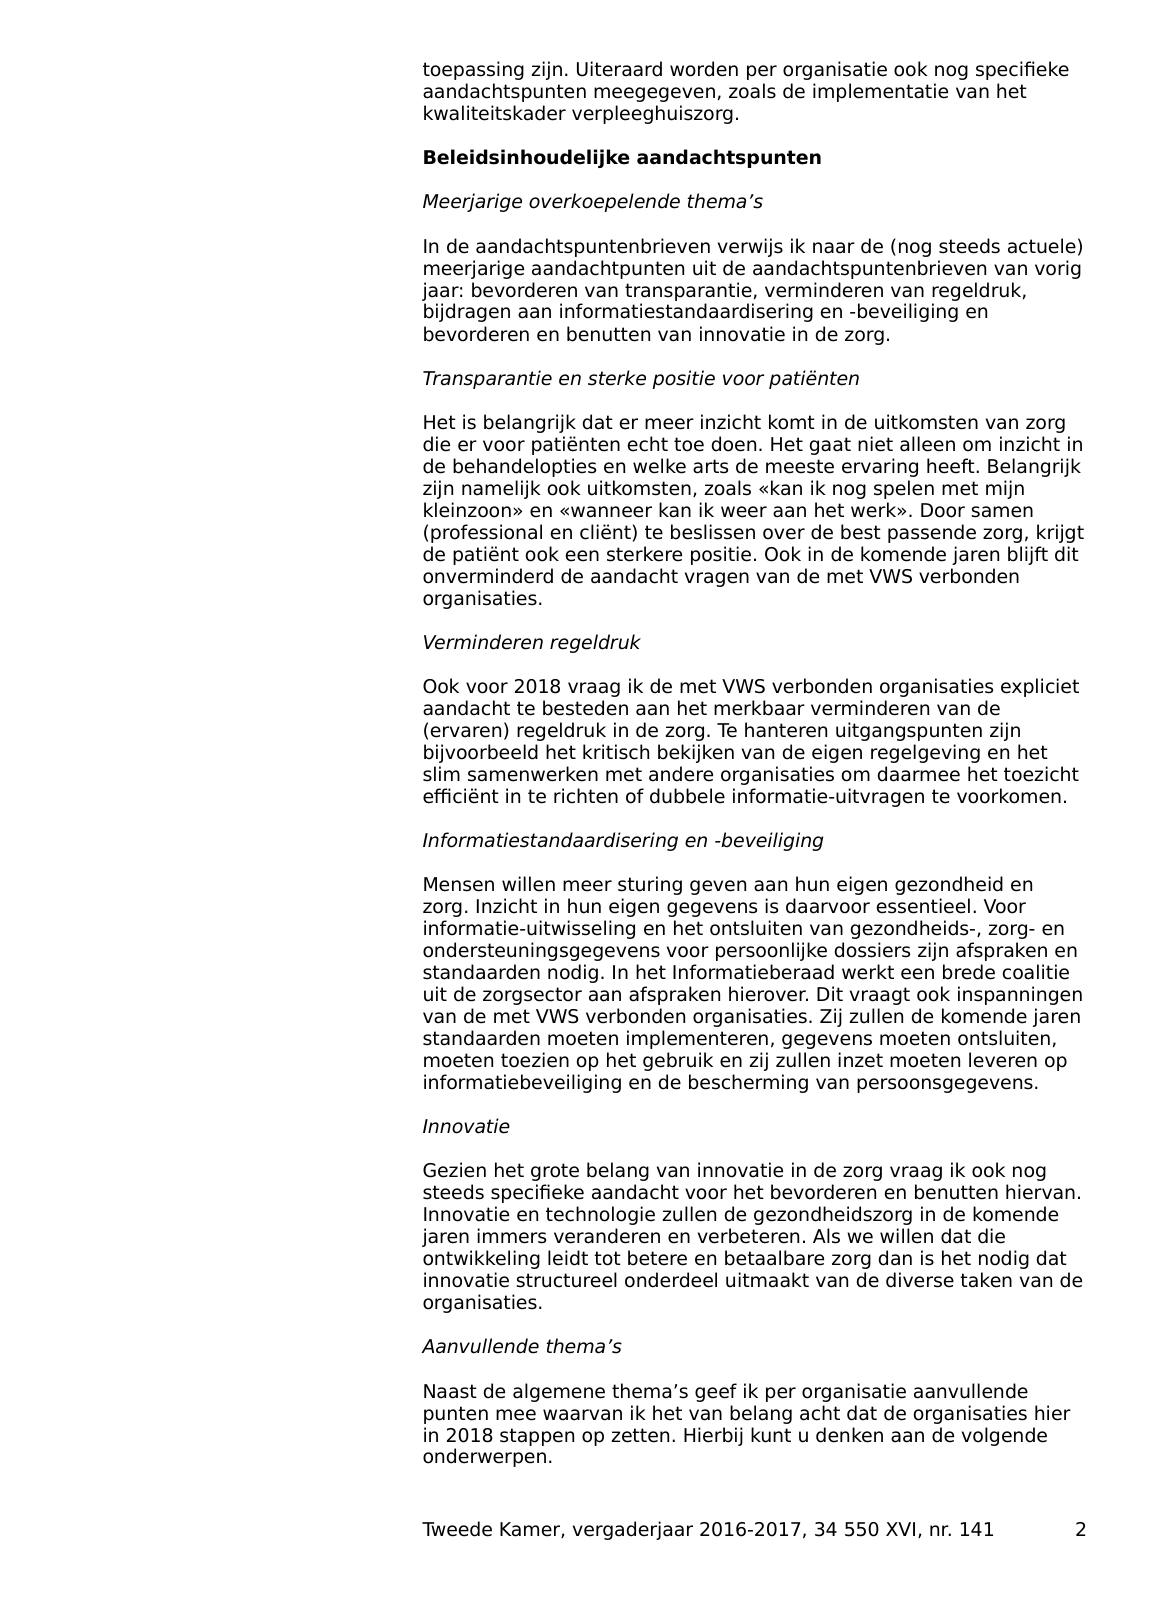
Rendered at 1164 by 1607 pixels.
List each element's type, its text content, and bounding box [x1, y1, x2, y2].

text Naast de algemene thema’s geef ik per organisatie aanvullende punten mee waarvan ik het van belang acht dat de organisaties hier in 2018 stappen op zetten. Hierbij kunt u denken aan de volgende onderwerpen. [422, 1381, 1087, 1468]
text Mensen willen meer sturing geven aan hun eigen gezondheid en zorg. Inzicht in hun eigen gegevens is daarvoor essentieel. Voor informatie-uitwisseling en het ontsluiten van gezondheids-, zorg- en ondersteuningsgegevens voor persoonlijke dossiers zijn afspraken en standaarden nodig. In het Informatieberaad werkt een brede coalitie uit de zorgsector aan afspraken hierover. Dit vraagt ook inspanningen van de met VWS verbonden organisaties. Zij zullen de komende jaren standaarden moeten implementeren, gegevens moeten ontsluiten, moeten toezien op het gebruik en zij zullen inzet moeten leveren op informatiebeveiliging en de bescherming van persoonsgegevens. [422, 874, 1087, 1094]
text toepassing zijn. Uiteraard worden per organisatie ook nog specifieke aandachtspunten meegegeven, zoals de implementatie van het kwaliteitskader verpleeghuiszorg. [422, 59, 1087, 125]
subtitle Informatiestandaardisering en -beveiliging [422, 830, 1087, 852]
subtitle Verminderen regeldruk [422, 632, 1087, 654]
text Ook voor 2018 vraag ik de met VWS verbonden organisaties expliciet aandacht te besteden aan het merkbaar verminderen van de (ervaren) regeldruk in de zorg. Te hanteren uitgangspunten zijn bijvoorbeeld het kritisch bekijken van de eigen regelgeving en het slim samenwerken met andere organisaties om daarmee het toezicht efficiënt in te richten of dubbele informatie-uitvragen te voorkomen. [422, 676, 1087, 808]
text Gezien het grote belang van innovatie in de zorg vraag ik ook nog steeds specifieke aandacht voor het bevorderen en benutten hiervan. Innovatie en technologie zullen de gezondheidszorg in de komende jaren immers veranderen en verbeteren. Als we willen dat die ontwikkeling leidt tot betere en betaalbare zorg dan is het nodig dat innovatie structureel onderdeel uitmaakt van de diverse taken van de organisaties. [422, 1160, 1087, 1314]
subtitle Beleidsinhoudelijke aandachtspunten [422, 147, 1087, 169]
subtitle Aanvullende thema’s [422, 1336, 1087, 1358]
subtitle Innovatie [422, 1116, 1087, 1138]
subtitle Meerjarige overkoepelende thema’s [422, 191, 1087, 213]
text In de aandachtspuntenbrieven verwijs ik naar de (nog steeds actuele) meerjarige aandachtpunten uit de aandachtspuntenbrieven van vorig jaar: bevorderen van transparantie, verminderen van regeldruk, bijdragen aan informatiestandaardisering en -beveiliging en bevorderen en benutten van innovatie in de zorg. [422, 236, 1087, 345]
text Het is belangrijk dat er meer inzicht komt in de uitkomsten van zorg die er voor patiënten echt toe doen. Het gaat niet alleen om inzicht in de behandelopties en welke arts de meeste ervaring heeft. Belangrijk zijn namelijk ook uitkomsten, zoals «kan ik nog spelen met mijn kleinzoon» en «wanneer kan ik weer aan het werk». Door samen (professional en cliënt) te beslissen over de best passende zorg, krijgt de patiënt ook een sterkere positie. Ook in de komende jaren blijft dit onverminderd de aandacht vragen van de met VWS verbonden organisaties. [422, 412, 1087, 609]
subtitle Transparantie en sterke positie voor patiënten [422, 368, 1087, 389]
